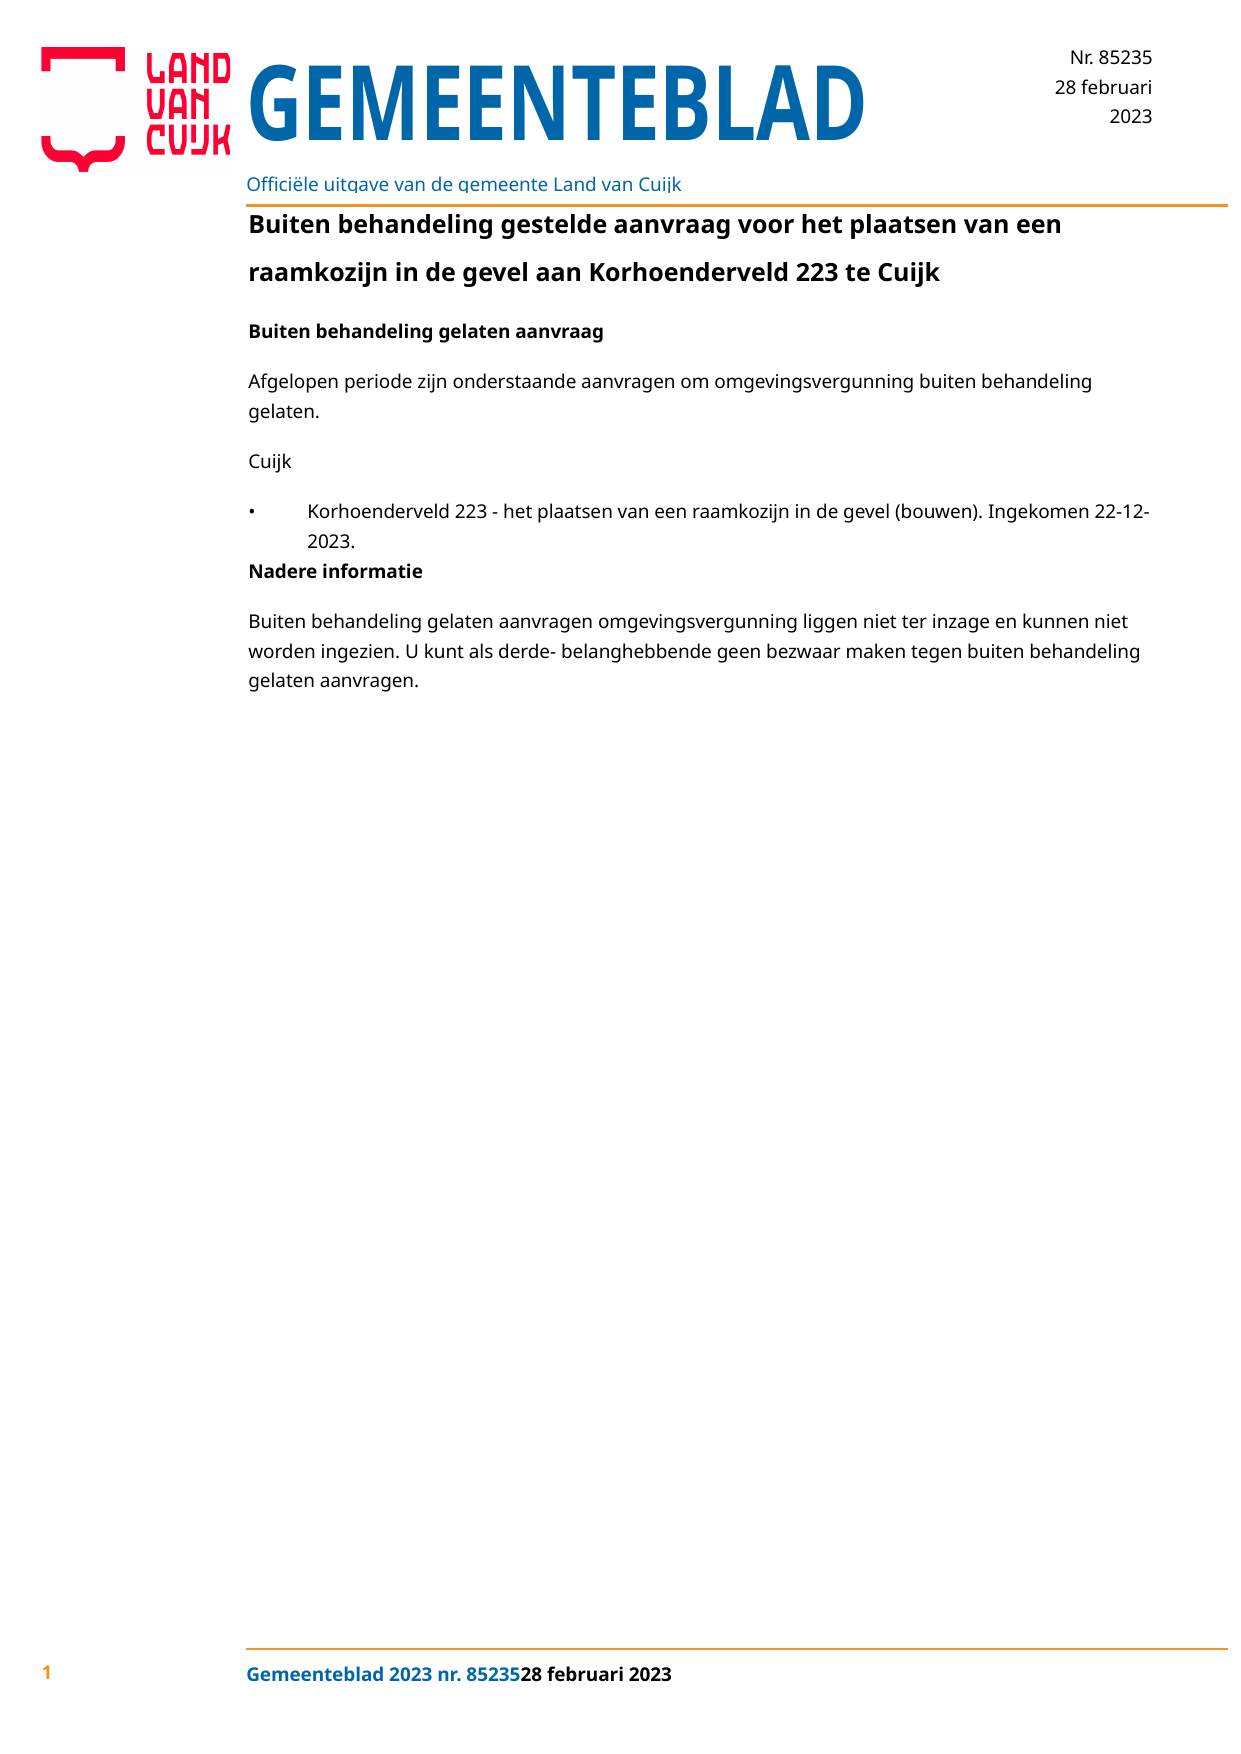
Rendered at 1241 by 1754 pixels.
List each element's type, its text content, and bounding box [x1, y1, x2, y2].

text Nadere informatie [248, 558, 1152, 584]
text Buiten behandeling gelaten aanvraag [248, 318, 1152, 344]
text Buiten behandeling gestelde aanvraag voor het plaatsen van een raamkozijn in de gevel aan Korhoenderveld 223 te Cuijk [248, 207, 1152, 288]
picture [41, 47, 231, 172]
text Afgelopen periode zijn onderstaande aanvragen om omgevingsvergunning buiten behandeling gelaten. [248, 368, 1152, 424]
text Buiten behandeling gelaten aanvragen omgevingsvergunning liggen niet ter inzage en kunnen niet worden ingezien. U kunt als derde- belanghebbende geen bezwaar maken tegen buiten behandeling gelaten aanvragen. [248, 608, 1152, 693]
list Korhoenderveld 223 - het plaatsen van een raamkozijn in de gevel (bouwen). Ingekomen 22-12-2023. [248, 499, 1152, 554]
text Cuijk [248, 448, 1152, 474]
